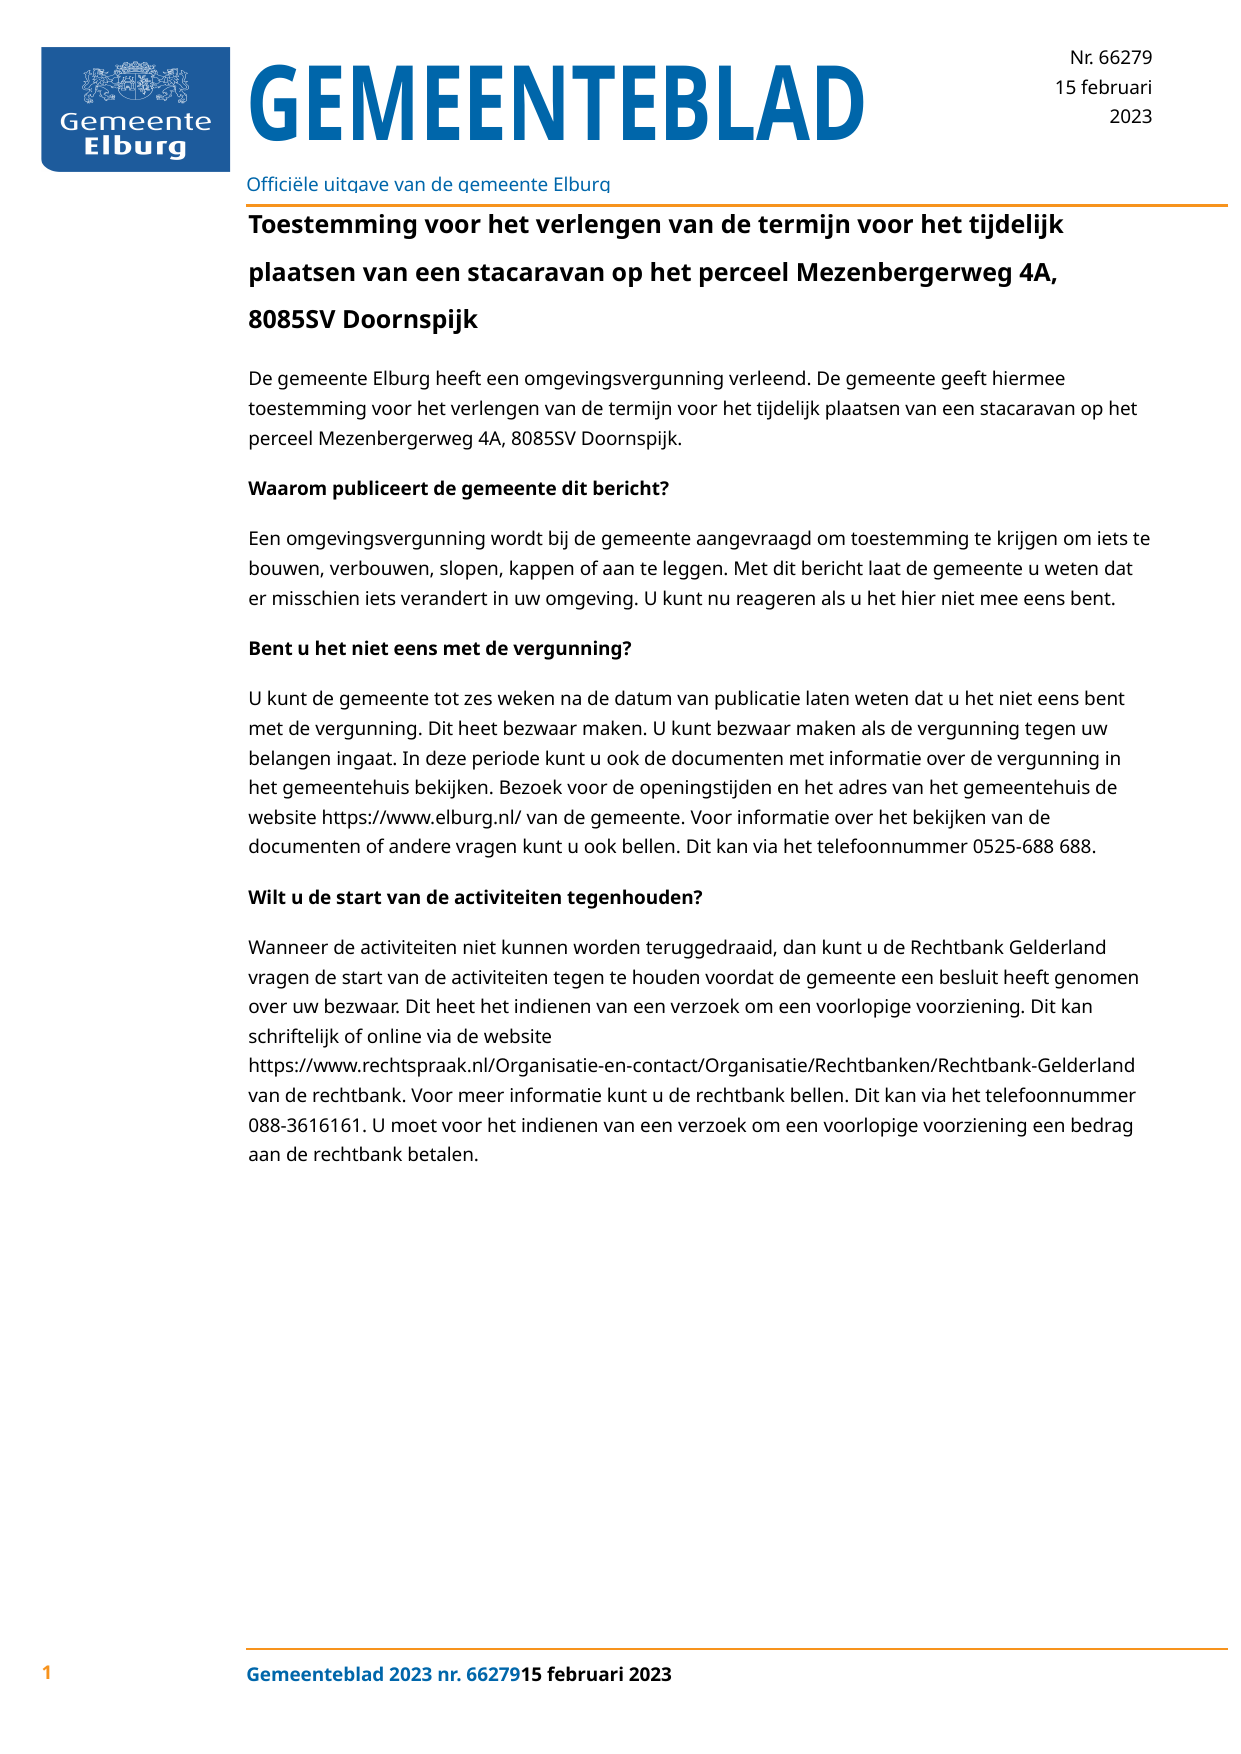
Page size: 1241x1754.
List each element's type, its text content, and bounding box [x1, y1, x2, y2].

text Een omgevingsvergunning wordt bij de gemeente aangevraagd om toestemming te krijgen om iets te bouwen, verbouwen, slopen, kappen of aan te leggen. Met dit bericht laat de gemeente u weten dat er misschien iets verandert in uw omgeving. U kunt nu reageren als u het hier niet mee eens bent. [248, 526, 1152, 610]
text Wilt u de start van de activiteiten tegenhouden? [248, 884, 1152, 909]
text Bent u het niet eens met de vergunning? [248, 635, 1152, 661]
text Wanneer de activiteiten niet kunnen worden teruggedraaid, dan kunt u de Rechtbank Gelderland vragen de start van de activiteiten tegen te houden voordat de gemeente een besluit heeft genomen over uw bezwaar. Dit heet het indienen van een verzoek om een voorlopige voorziening. Dit kan schriftelijk of online via de website https://www.rechtspraak.nl/Organisatie-en-contact/Organisatie/Rechtbanken/Rechtbank-Gelderland van de rechtbank. Voor meer informatie kunt u de rechtbank bellen. Dit kan via het telefoonnummer 088-3616161. U moet voor het indienen van een verzoek om een voorlopige voorziening een bedrag aan de rechtbank betalen. [248, 934, 1152, 1167]
text Waarom publiceert de gemeente dit bericht? [248, 475, 1152, 501]
picture [41, 47, 231, 172]
text De gemeente Elburg heeft een omgevingsvergunning verleend. De gemeente geeft hiermee toestemming voor het verlengen van de termijn voor het tijdelijk plaatsen van een stacaravan op het perceel Mezenbergerweg 4A, 8085SV Doornspijk. [248, 366, 1152, 450]
text U kunt de gemeente tot zes weken na de datum van publicatie laten weten dat u het niet eens bent met de vergunning. Dit heet bezwaar maken. U kunt bezwaar maken als de vergunning tegen uw belangen ingaat. In deze periode kunt u ook de documenten met informatie over de vergunning in het gemeentehuis bekijken. Bezoek voor de openingstijden en het adres van het gemeentehuis de website https://www.elburg.nl/ van de gemeente. Voor informatie over het bekijken van de documenten of andere vragen kunt u ook bellen. Dit kan via het telefoonnummer 0525-688 688. [248, 686, 1152, 859]
text Toestemming voor het verlengen van de termijn voor het tijdelijk plaatsen van een stacaravan op het perceel Mezenbergerweg 4A, 8085SV Doornspijk [248, 207, 1152, 336]
